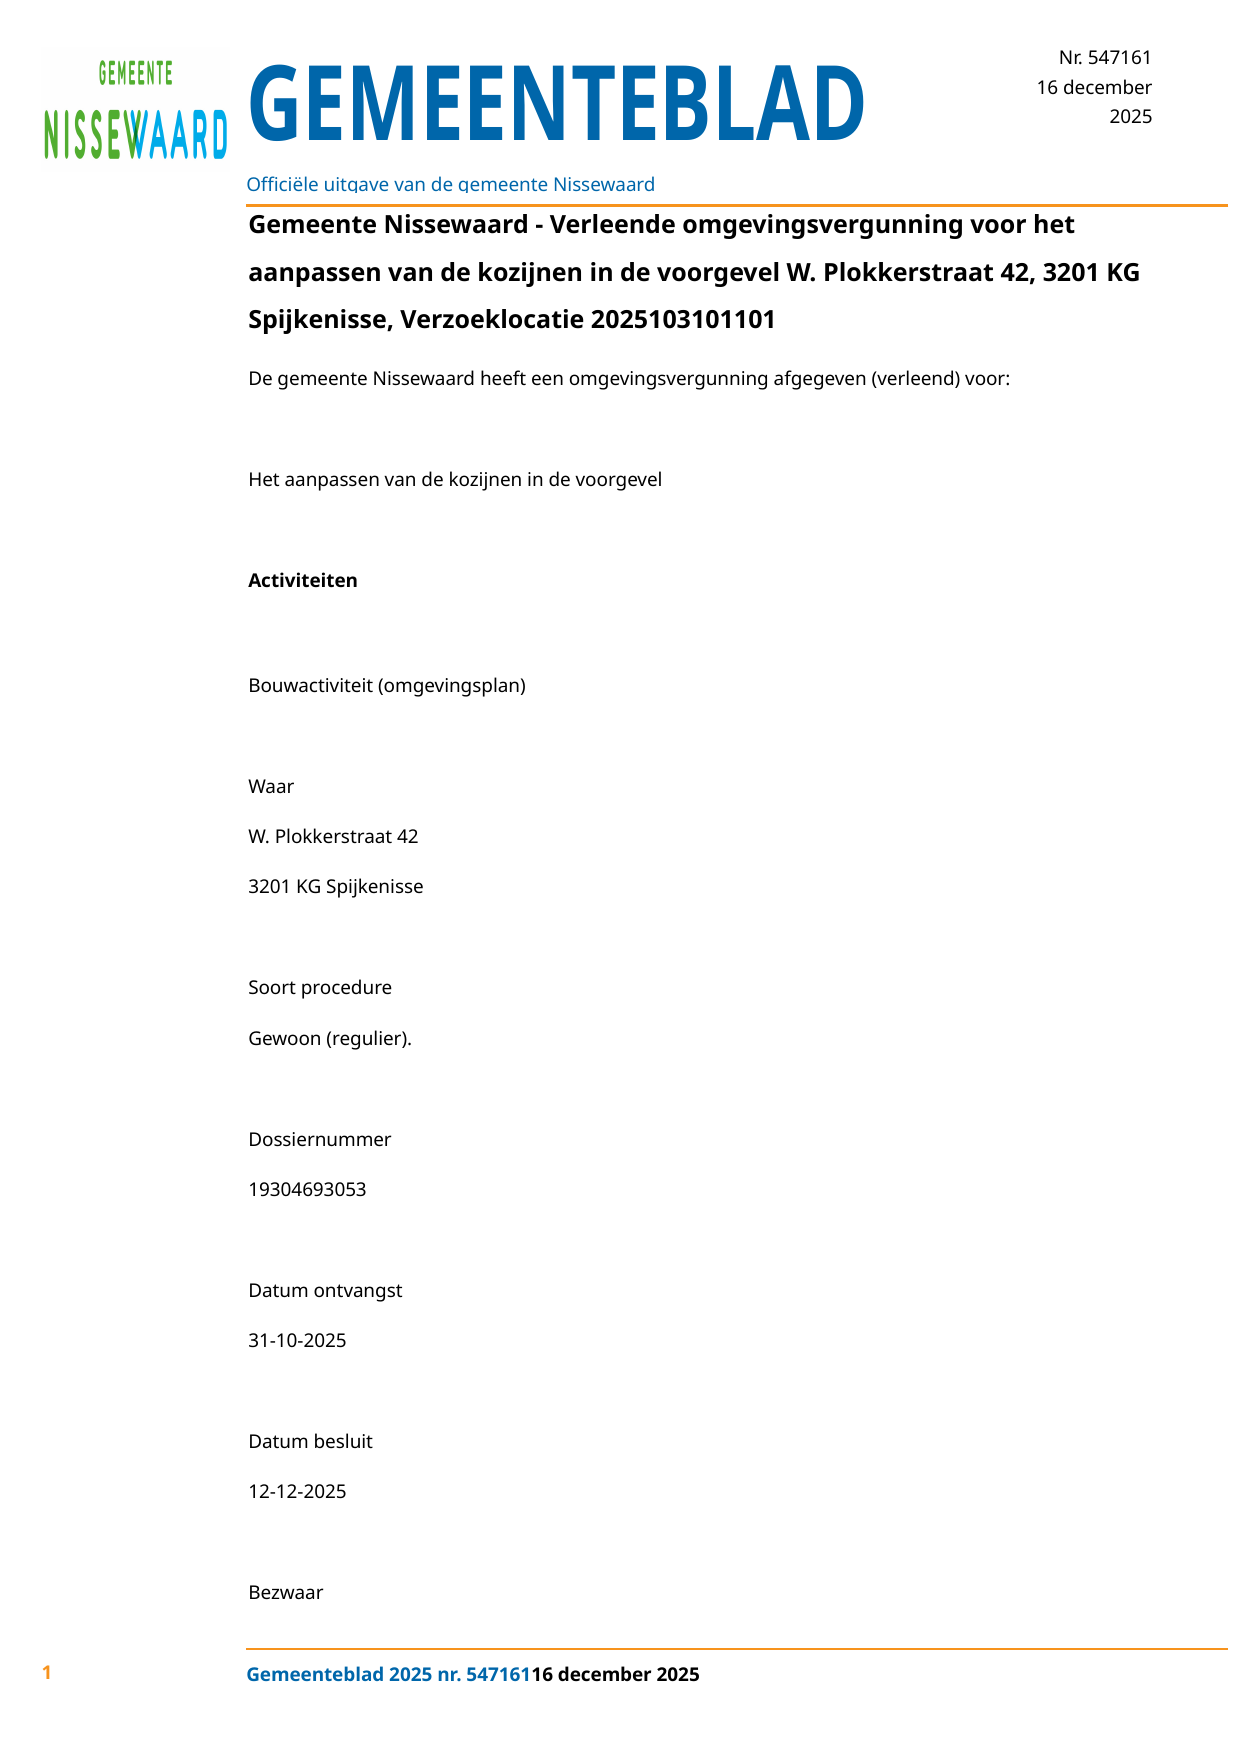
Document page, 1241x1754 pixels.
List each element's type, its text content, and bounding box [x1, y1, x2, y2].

text Datum ontvangst [248, 1277, 1152, 1303]
picture [41, 47, 231, 172]
text Bouwactiviteit (omgevingsplan) [248, 672, 1152, 698]
text De gemeente Nissewaard heeft een omgevingsvergunning afgegeven (verleend) voor: [248, 366, 1152, 391]
text 3201 KG Spijkenisse [248, 874, 1152, 899]
text 12-12-2025 [248, 1479, 1152, 1504]
text Gewoon (regulier). [248, 1025, 1152, 1051]
text ﻿ [248, 618, 1152, 647]
text Activiteiten [248, 567, 1152, 593]
text Datum besluit [248, 1428, 1152, 1454]
text Dossiernummer [248, 1126, 1152, 1151]
text Soort procedure [248, 974, 1152, 1000]
text W. Plokkerstraat 42 [248, 823, 1152, 849]
text Bezwaar [248, 1579, 1152, 1605]
text Het aanpassen van de kozijnen in de voorgevel [248, 466, 1152, 492]
text 31-10-2025 [248, 1327, 1152, 1353]
text Gemeente Nissewaard - Verleende omgevingsvergunning voor het aanpassen van de kozijnen in de voorgevel W. Plokkerstraat 42, 3201 KG Spijkenisse, Verzoeklocatie 2025103101101 [248, 207, 1152, 336]
text 19304693053 [248, 1176, 1152, 1202]
text Waar [248, 773, 1152, 798]
